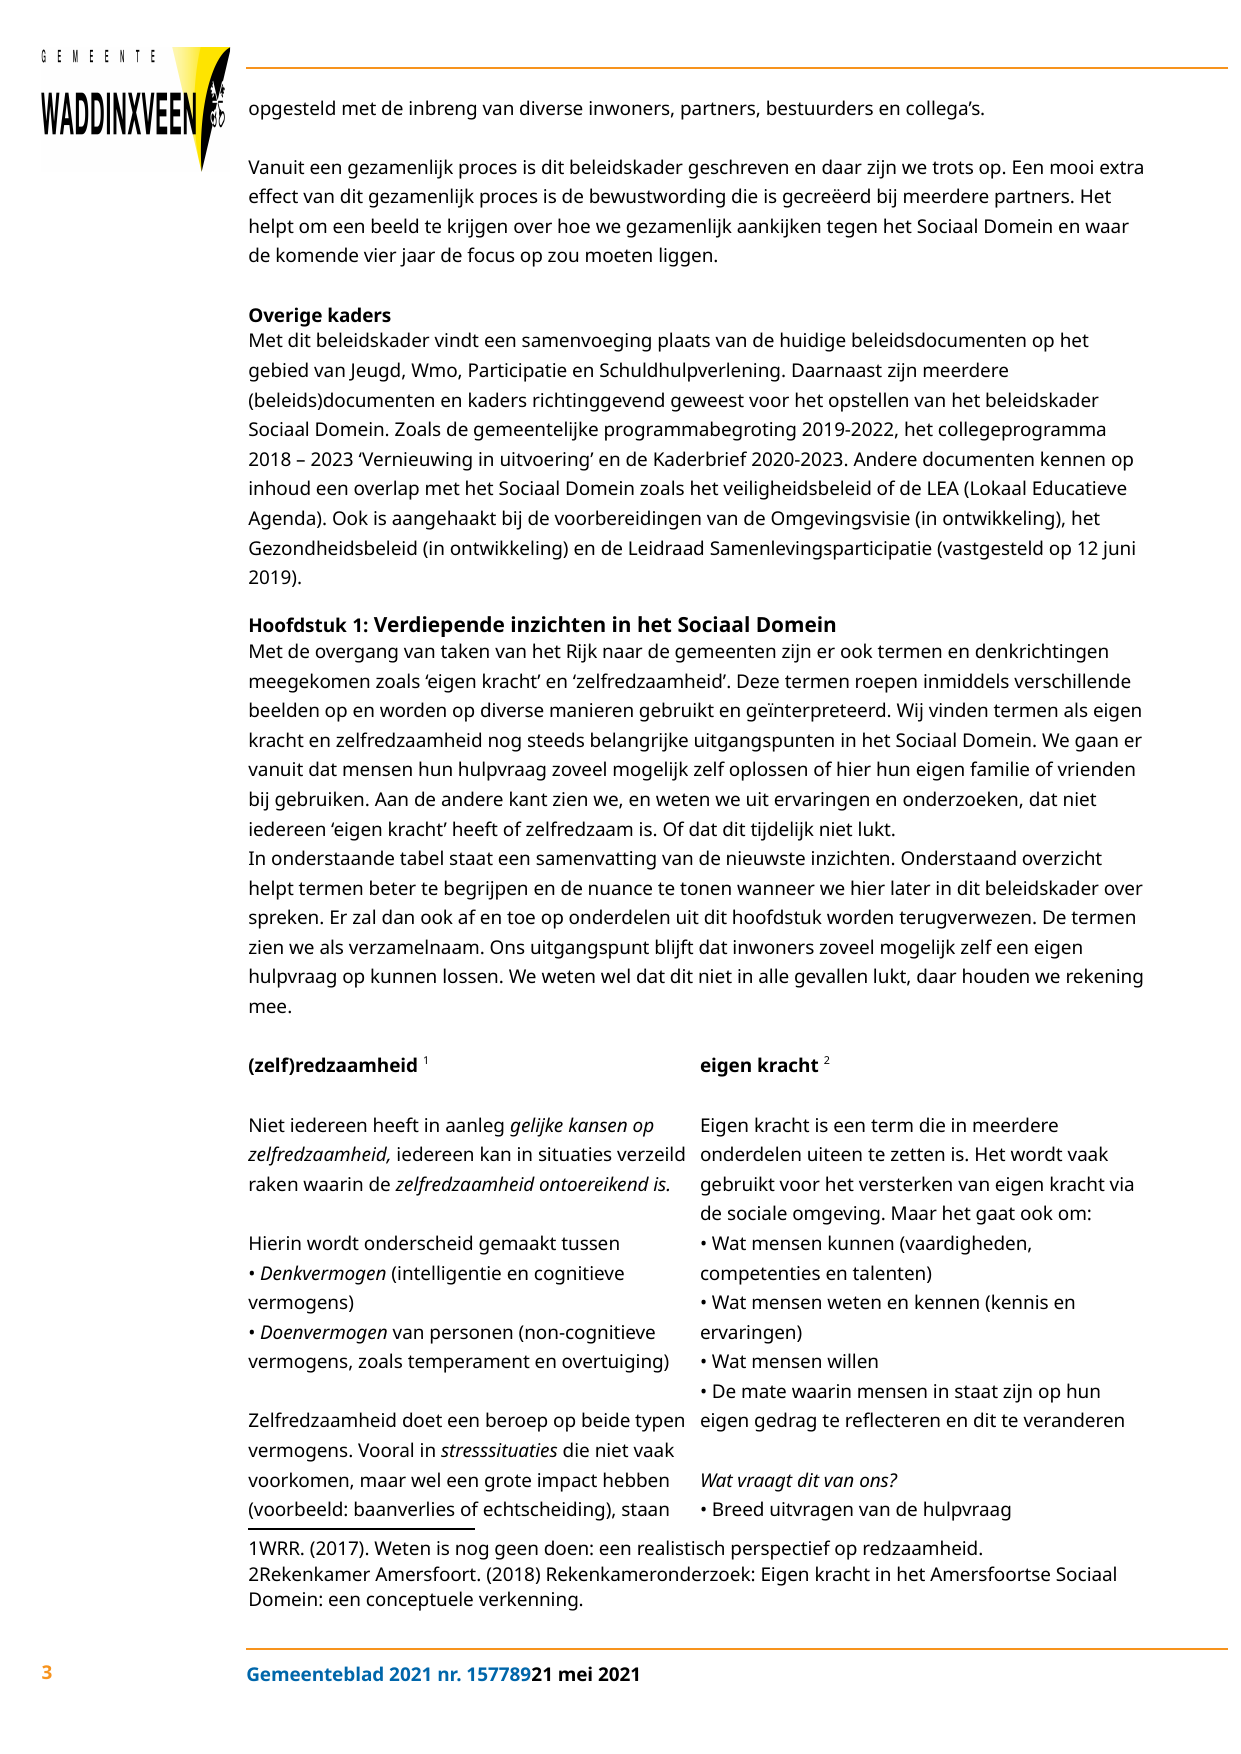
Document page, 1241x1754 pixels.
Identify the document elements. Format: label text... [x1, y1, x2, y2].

text Met de overgang van taken van het Rijk naar de gemeenten zijn er ook termen en denkrichtingen meegekomen zoals ‘eigen kracht’ en ‘zelfredzaamheid’. Deze termen roepen inmiddels verschillende beelden op en worden op diverse manieren gebruikt en geïnterpreteerd. Wij vinden termen als eigen kracht en zelfredzaamheid nog steeds belangrijke uitgangspunten in het Sociaal Domein. We gaan er vanuit dat mensen hun hulpvraag zoveel mogelijk zelf oplossen of hier hun eigen familie of vrienden bij gebruiken. Aan de andere kant zien we, en weten we uit ervaringen en onderzoeken, dat niet iedereen ‘eigen kracht’ heeft of zelfredzaam is. Of dat dit tijdelijk niet lukt. [248, 638, 1152, 842]
text Hoofdstuk 1: Verdiepende inzichten in het Sociaal Domein [248, 610, 1152, 638]
text opgesteld met de inbreng van diverse inwoners, partners, bestuurders en collega’s. [248, 95, 1152, 121]
text In onderstaande tabel staat een samenvatting van de nieuwste inzichten. Onderstaand overzicht helpt termen beter te begrijpen en de nuance te tonen wanneer we hier later in dit beleidskader over spreken. Er zal dan ook af en toe op onderdelen uit dit hoofdstuk worden terugverwezen. De termen zien we als verzamelnaam. Ons uitgangspunt blijft dat inwoners zoveel mogelijk zelf een eigen hulpvraag op kunnen lossen. We weten wel dat dit niet in alle gevallen lukt, daar houden we rekening mee. [248, 845, 1152, 1019]
table_header eigen kracht Eigen kracht is een term die in meerdere onderdelen uiteen te zetten is. Het wordt vaak gebruikt voor het versterken van eigen kracht via de sociale omgeving. Maar het gaat ook om: • Wat mensen kunnen (vaardigheden, competenties en talenten) • Wat mensen weten en kennen (kennis en ervaringen) • Wat mensen willen • De mate waarin mensen in staat zijn op hun eigen gedrag te reflecteren en dit te veranderen Wat vraagt dit van ons? • Breed uitvragen van de hulpvraag [700, 1053, 1152, 1522]
table_header (zelf)redzaamheid Niet iedereen heeft in aanleg gelijke kansen op zelfredzaamheid, iedereen kan in situaties verzeild raken waarin de zelfredzaamheid ontoereikend is. Hierin wordt onderscheid gemaakt tussen • Denkvermogen (intelligentie en cognitieve vermogens) • Doenvermogen van personen (non-cognitieve vermogens, zoals temperament en overtuiging) Zelfredzaamheid doet een beroep op beide typen vermogens. Vooral in stresssituaties die niet vaak voorkomen, maar wel een grote impact hebben (voorbeeld: baanverlies of echtscheiding), staan [248, 1053, 700, 1522]
picture [41, 47, 231, 172]
text Vanuit een gezamenlijk proces is dit beleidskader geschreven en daar zijn we trots op. Een mooi extra effect van dit gezamenlijk proces is de bewustwording die is gecreëerd bij meerdere partners. Het helpt om een beeld te krijgen over hoe we gezamenlijk aankijken tegen het Sociaal Domein en waar de komende vier jaar de focus op zou moeten liggen. [248, 154, 1152, 268]
text Met dit beleidskader vindt een samenvoeging plaats van de huidige beleidsdocumenten op het gebied van Jeugd, Wmo, Participatie en Schuldhulpverlening. Daarnaast zijn meerdere (beleids)documenten en kaders richtinggevend geweest voor het opstellen van het beleidskader Sociaal Domein. Zoals de gemeentelijke programmabegroting 2019-2022, het collegeprogramma 2018 – 2023 ‘Vernieuwing in uitvoering’ en de Kaderbrief 2020-2023. Andere documenten kennen op inhoud een overlap met het Sociaal Domein zoals het veiligheidsbeleid of de LEA (Lokaal Educatieve Agenda). Ook is aangehaakt bij de voorbereidingen van de Omgevingsvisie (in ontwikkeling), het Gezondheidsbeleid (in ontwikkeling) en de Leidraad Samenlevingsparticipatie (vastgesteld op 12 juni 2019). [248, 328, 1152, 590]
text Overige kaders [248, 302, 1152, 328]
